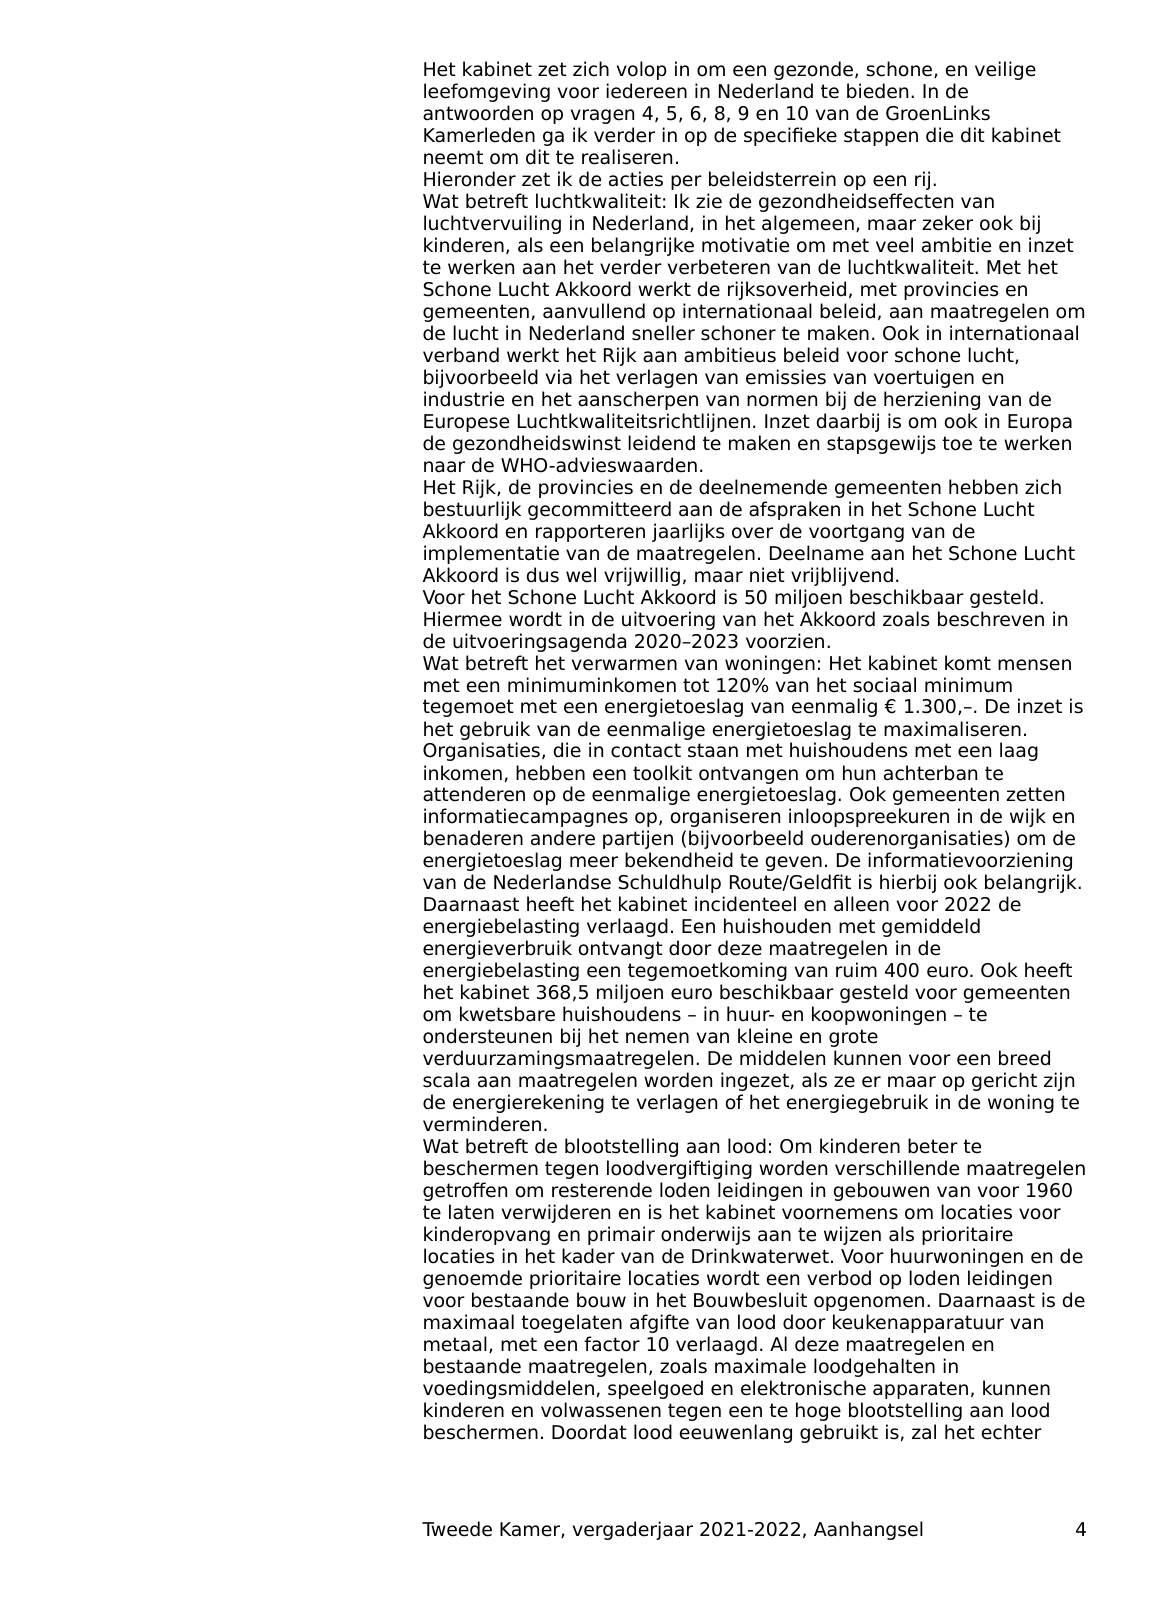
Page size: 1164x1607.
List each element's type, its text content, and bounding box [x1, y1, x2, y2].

text Daarnaast heeft het kabinet incidenteel en alleen voor 2022 de energiebelasting verlaagd. Een huishouden met gemiddeld energieverbruik ontvangt door deze maatregelen in de energiebelasting een tegemoetkoming van ruim 400 euro. Ook heeft het kabinet 368,5 miljoen euro beschikbaar gesteld voor gemeenten om kwetsbare huishoudens – in huur- en koopwoningen – te ondersteunen bij het nemen van kleine en grote verduurzamingsmaatregelen. De middelen kunnen voor een breed scala aan maatregelen worden ingezet, als ze er maar op gericht zijn de energierekening te verlagen of het energiegebruik in de woning te verminderen. [422, 894, 1087, 1136]
text Het Rijk, de provincies en de deelnemende gemeenten hebben zich bestuurlijk gecommitteerd aan de afspraken in het Schone Lucht Akkoord en rapporteren jaarlijks over de voortgang van de implementatie van de maatregelen. Deelname aan het Schone Lucht Akkoord is dus wel vrijwillig, maar niet vrijblijvend. [422, 477, 1087, 587]
text Wat betreft het verwarmen van woningen: Het kabinet komt mensen met een minimuminkomen tot 120% van het sociaal minimum tegemoet met een energietoeslag van eenmalig € 1.300,–. De inzet is het gebruik van de eenmalige energietoeslag te maximaliseren. Organisaties, die in contact staan met huishoudens met een laag inkomen, hebben een toolkit ontvangen om hun achterban te attenderen op de eenmalige energietoeslag. Ook gemeenten zetten informatiecampagnes op, organiseren inloopspreekuren in de wijk en benaderen andere partijen (bijvoorbeeld ouderenorganisaties) om de energietoeslag meer bekendheid te geven. De informatievoorziening van de Nederlandse Schuldhulp Route/Geldfit is hierbij ook belangrijk. [422, 652, 1087, 894]
text Wat betreft de blootstelling aan lood: Om kinderen beter te beschermen tegen loodvergiftiging worden verschillende maatregelen getroffen om resterende loden leidingen in gebouwen van voor 1960 te laten verwijderen en is het kabinet voornemens om locaties voor kinderopvang en primair onderwijs aan te wijzen als prioritaire locaties in het kader van de Drinkwaterwet. Voor huurwoningen en de genoemde prioritaire locaties wordt een verbod op loden leidingen voor bestaande bouw in het Bouwbesluit opgenomen. Daarnaast is de maximaal toegelaten afgifte van lood door keukenapparatuur van metaal, met een factor 10 verlaagd. Al deze maatregelen en bestaande maatregelen, zoals maximale loodgehalten in voedingsmiddelen, speelgoed en elektronische apparaten, kunnen kinderen en volwassenen tegen een te hoge blootstelling aan lood beschermen. Doordat lood eeuwenlang gebruikt is, zal het echter [422, 1136, 1087, 1444]
text Hieronder zet ik de acties per beleidsterrein op een rij. [422, 169, 1087, 191]
text Wat betreft luchtkwaliteit: Ik zie de gezondheidseffecten van luchtvervuiling in Nederland, in het algemeen, maar zeker ook bij kinderen, als een belangrijke motivatie om met veel ambitie en inzet te werken aan het verder verbeteren van de luchtkwaliteit. Met het Schone Lucht Akkoord werkt de rijksoverheid, met provincies en gemeenten, aanvullend op internationaal beleid, aan maatregelen om de lucht in Nederland sneller schoner te maken. Ook in internationaal verband werkt het Rijk aan ambitieus beleid voor schone lucht, bijvoorbeeld via het verlagen van emissies van voertuigen en industrie en het aanscherpen van normen bij de herziening van de Europese Luchtkwaliteitsrichtlijnen. Inzet daarbij is om ook in Europa de gezondheidswinst leidend te maken en stapsgewijs toe te werken naar de WHO-advieswaarden. [422, 191, 1087, 477]
text Voor het Schone Lucht Akkoord is 50 miljoen beschikbaar gesteld. Hiermee wordt in de uitvoering van het Akkoord zoals beschreven in de uitvoeringsagenda 2020–2023 voorzien. [422, 587, 1087, 652]
text Het kabinet zet zich volop in om een gezonde, schone, en veilige leefomgeving voor iedereen in Nederland te bieden. In de antwoorden op vragen 4, 5, 6, 8, 9 en 10 van de GroenLinks Kamerleden ga ik verder in op de specifieke stappen die dit kabinet neemt om dit te realiseren. [422, 59, 1087, 169]
